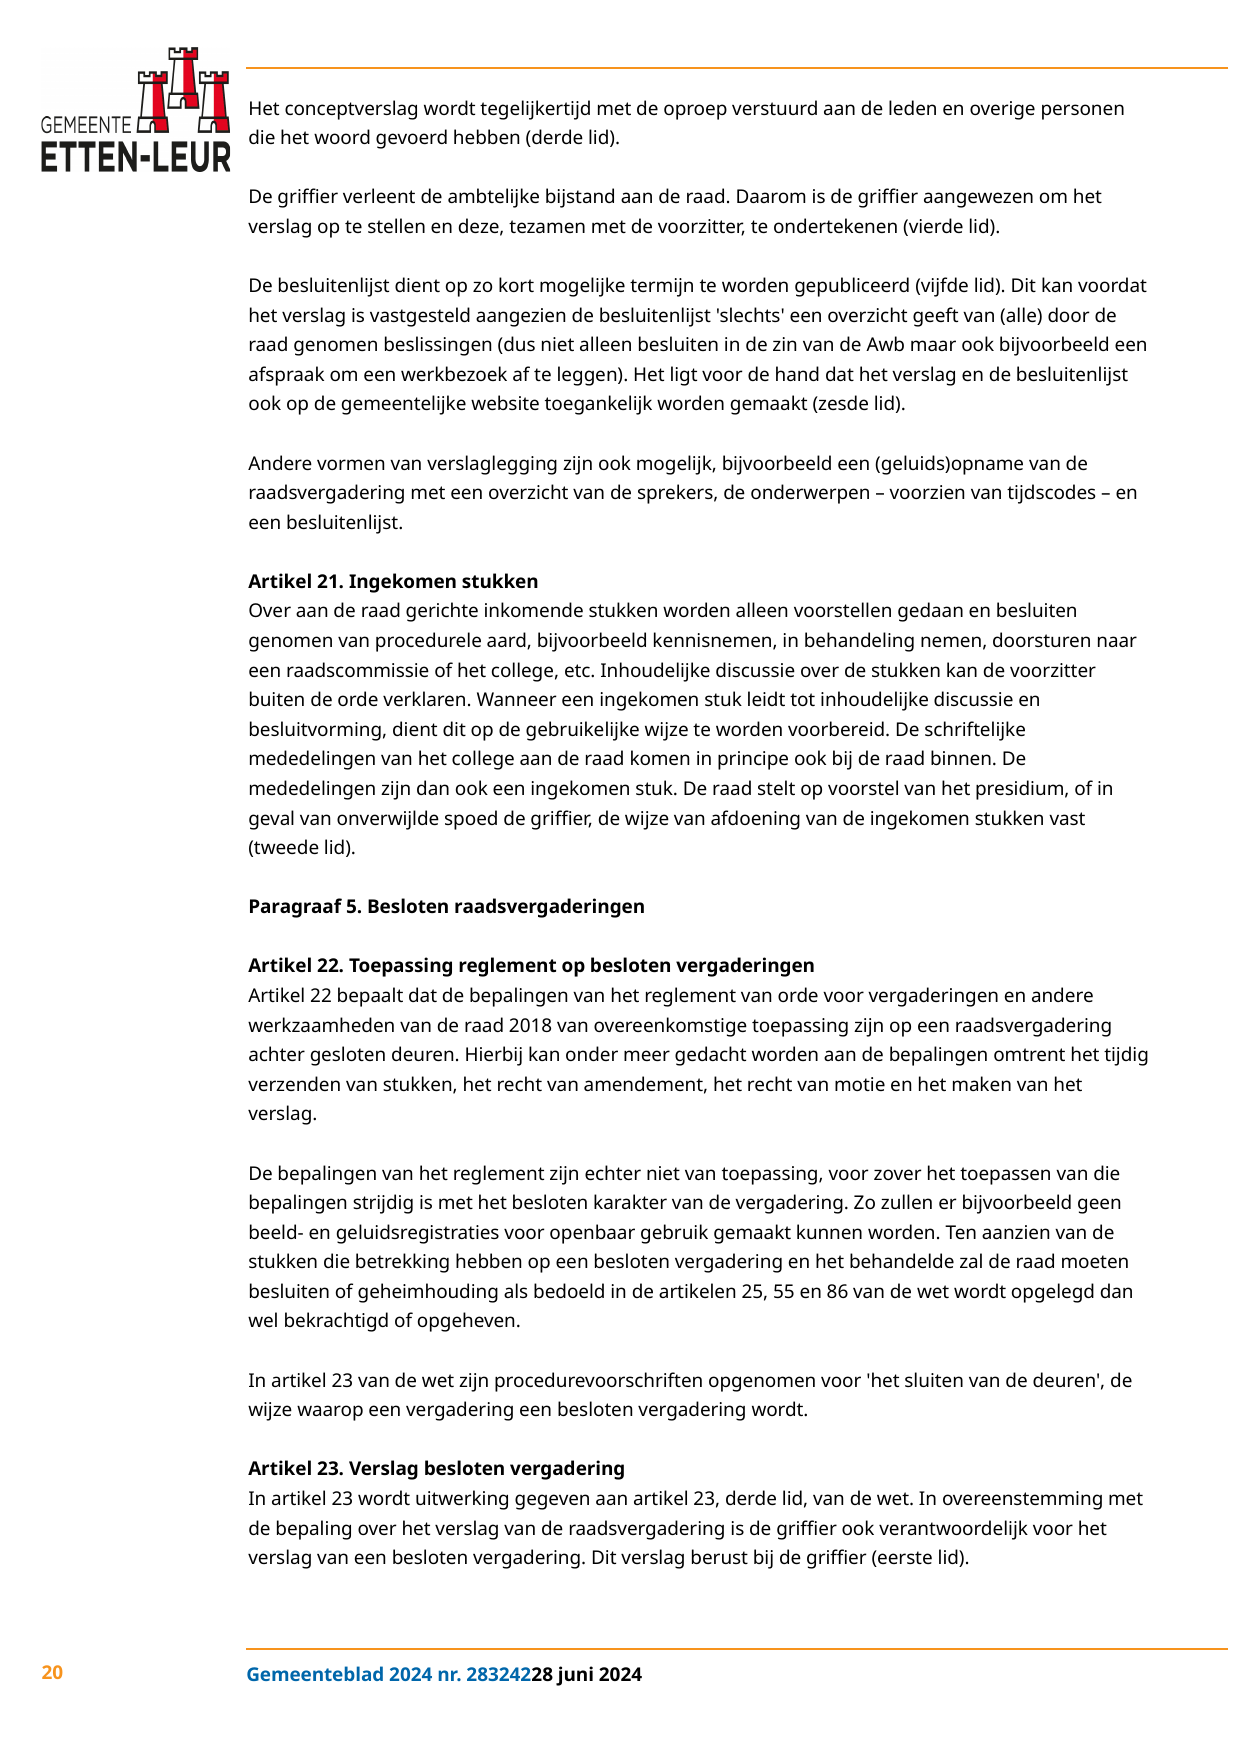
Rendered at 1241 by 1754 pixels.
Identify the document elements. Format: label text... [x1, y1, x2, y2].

text De bepalingen van het reglement zijn echter niet van toepassing, voor zover het toepassen van die bepalingen strijdig is met het besloten karakter van de vergadering. Zo zullen er bijvoorbeeld geen beeld- en geluidsregistraties voor openbaar gebruik gemaakt kunnen worden. Ten aanzien van de stukken die betrekking hebben op een besloten vergadering en het behandelde zal de raad moeten besluiten of geheimhouding als bedoeld in de artikelen 25, 55 en 86 van de wet wordt opgelegd dan wel bekrachtigd of opgeheven. [248, 1160, 1152, 1333]
text In artikel 23 van de wet zijn procedurevoorschriften opgenomen voor 'het sluiten van de deuren', de wijze waarop een vergadering een besloten vergadering wordt. [248, 1367, 1152, 1422]
text Artikel 23. Verslag besloten vergadering [248, 1456, 1152, 1481]
text Artikel 21. Ingekomen stukken [248, 568, 1152, 594]
text Over aan de raad gerichte inkomende stukken worden alleen voorstellen gedaan en besluiten genomen van procedurele aard, bijvoorbeeld kennisnemen, in behandeling nemen, doorsturen naar een raadscommissie of het college, etc. Inhoudelijke discussie over de stukken kan de voorzitter buiten de orde verklaren. Wanneer een ingekomen stuk leidt tot inhoudelijke discussie en besluitvorming, dient dit op de gebruikelijke wijze te worden voorbereid. De schriftelijke mededelingen van het college aan de raad komen in principe ook bij de raad binnen. De mededelingen zijn dan ook een ingekomen stuk. De raad stelt op voorstel van het presidium, of in geval van onverwijlde spoed de griffier, de wijze van afdoening van de ingekomen stukken vast (tweede lid). [248, 598, 1152, 860]
text Andere vormen van verslaglegging zijn ook mogelijk, bijvoorbeeld een (geluids)opname van de raadsvergadering met een overzicht van de sprekers, de onderwerpen – voorzien van tijdscodes – en een besluitenlijst. [248, 450, 1152, 535]
picture [41, 47, 231, 172]
text De griffier verleent de ambtelijke bijstand aan de raad. Daarom is de griffier aangewezen om het verslag op te stellen en deze, tezamen met de voorzitter, te ondertekenen (vierde lid). [248, 183, 1152, 239]
text In artikel 23 wordt uitwerking gegeven aan artikel 23, derde lid, van de wet. In overeenstemming met de bepaling over het verslag van de raadsvergadering is de griffier ook verantwoordelijk voor het verslag van een besloten vergadering. Dit verslag berust bij de griffier (eerste lid). [248, 1485, 1152, 1570]
text De besluitenlijst dient op zo kort mogelijke termijn te worden gepubliceerd (vijfde lid). Dit kan voordat het verslag is vastgesteld aangezien de besluitenlijst 'slechts' een overzicht geeft van (alle) door de raad genomen beslissingen (dus niet alleen besluiten in de zin van de Awb maar ook bijvoorbeeld een afspraak om een werkbezoek af te leggen). Het ligt voor de hand dat het verslag en de besluitenlijst ook op de gemeentelijke website toegankelijk worden gemaakt (zesde lid). [248, 272, 1152, 416]
text Het conceptverslag wordt tegelijkertijd met de oproep verstuurd aan de leden en overige personen die het woord gevoerd hebben (derde lid). [248, 95, 1152, 150]
text Paragraaf 5. Besloten raadsvergaderingen [248, 893, 1152, 919]
text Artikel 22. Toepassing reglement op besloten vergaderingen [248, 953, 1152, 978]
text Artikel 22 bepaalt dat de bepalingen van het reglement van orde voor vergaderingen en andere werkzaamheden van de raad 2018 van overeenkomstige toepassing zijn op een raadsvergadering achter gesloten deuren. Hierbij kan onder meer gedacht worden aan de bepalingen omtrent het tijdig verzenden van stukken, het recht van amendement, het recht van motie en het maken van het verslag. [248, 982, 1152, 1126]
